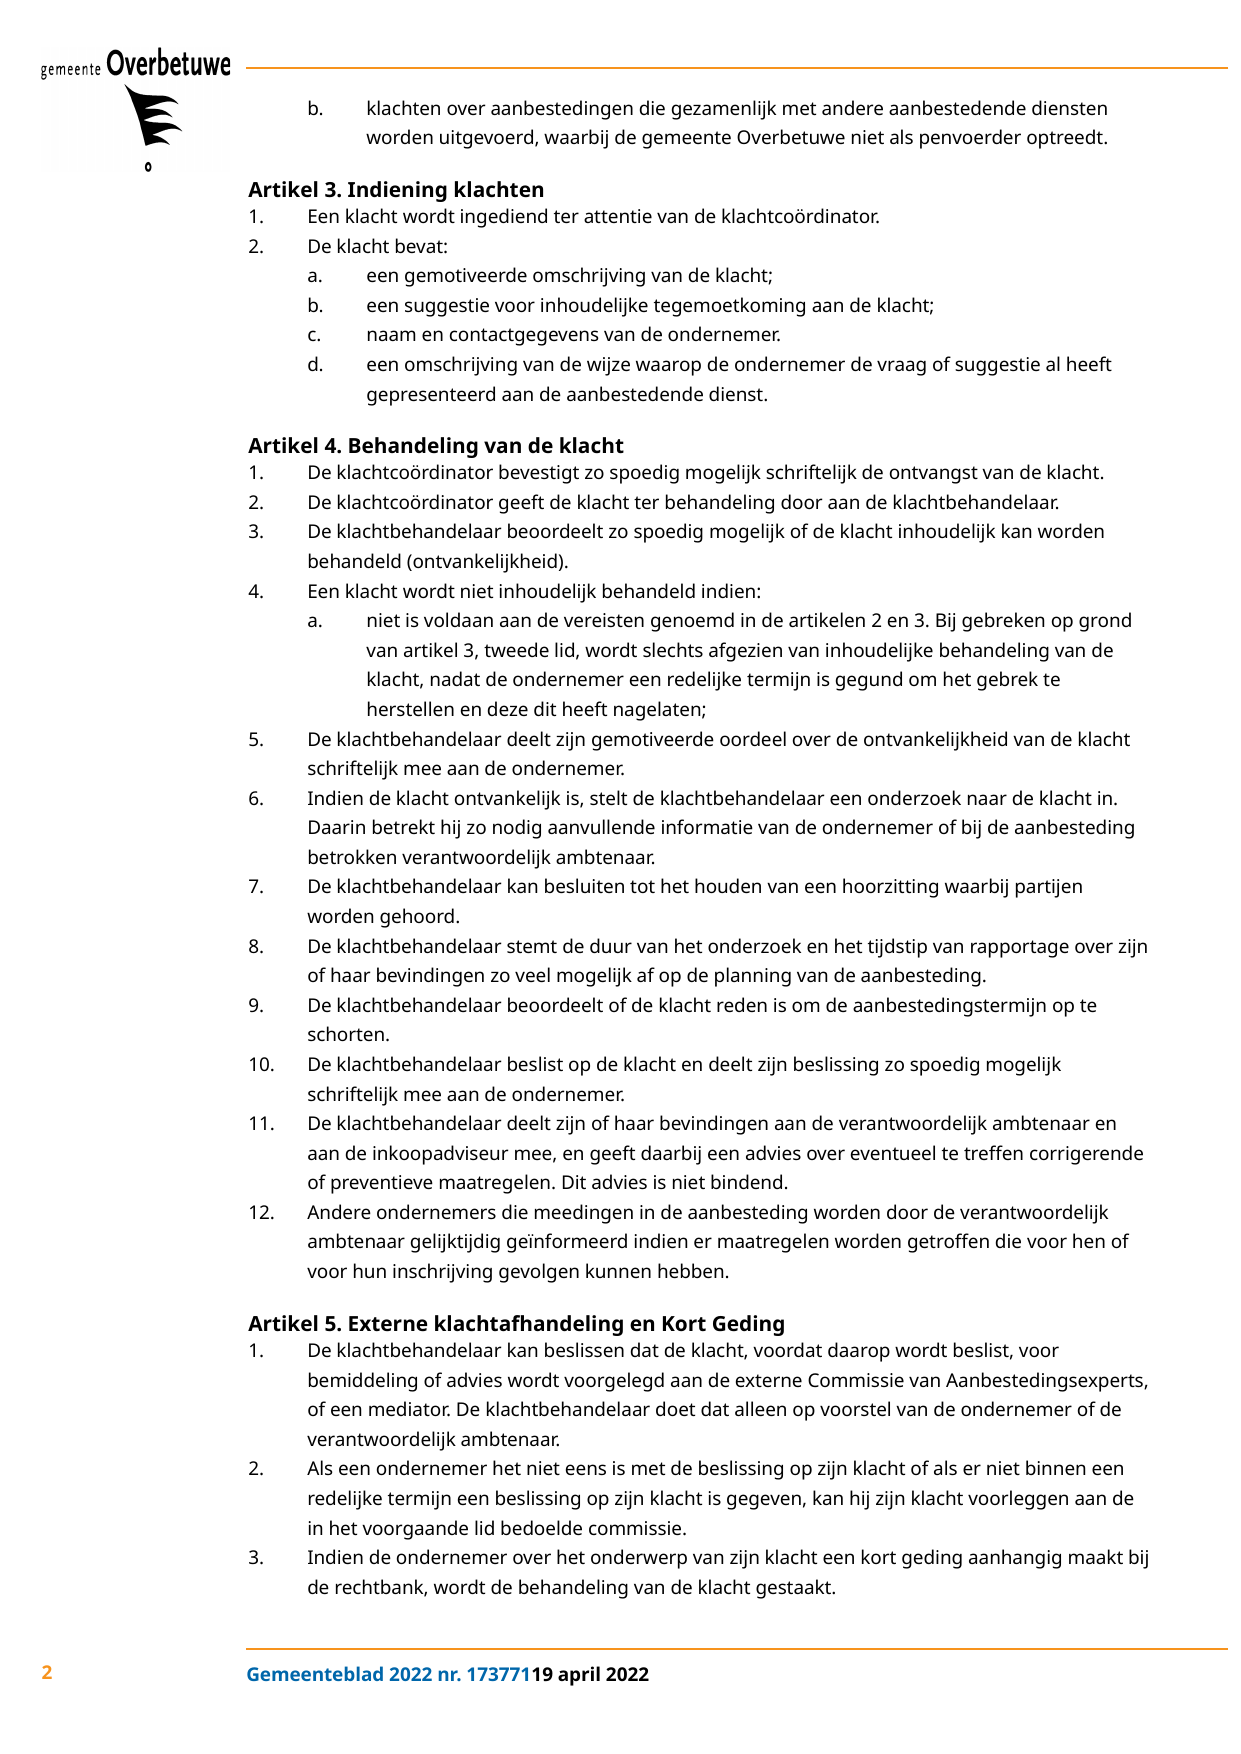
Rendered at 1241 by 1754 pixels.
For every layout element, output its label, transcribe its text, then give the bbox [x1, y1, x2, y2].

list De klachtbehandelaar beslist op de klacht en deelt zijn beslissing zo spoedig mogelijk schriftelijk mee aan de ondernemer. [248, 1051, 1152, 1107]
list Andere ondernemers die meedingen in de aanbesteding worden door de verantwoordelijk ambtenaar gelijktijdig geïnformeerd indien er maatregelen worden getroffen die voor hen of voor hun inschrijving gevolgen kunnen hebben. [248, 1199, 1152, 1284]
list naam en contactgegevens van de ondernemer. [307, 322, 1152, 347]
list een omschrijving van de wijze waarop de ondernemer de vraag of suggestie al heeft gepresenteerd aan de aanbestedende dienst. [307, 351, 1152, 406]
list Een klacht wordt niet inhoudelijk behandeld indien: [248, 578, 1152, 604]
list Indien de ondernemer over het onderwerp van zijn klacht een kort geding aanhangig maakt bij de rechtbank, wordt de behandeling van de klacht gestaakt. [248, 1544, 1152, 1599]
list De klachtbehandelaar beoordeelt of de klacht reden is om de aanbestedingstermijn op te schorten. [248, 992, 1152, 1047]
list Als een ondernemer het niet eens is met de beslissing op zijn klacht of als er niet binnen een redelijke termijn een beslissing op zijn klacht is gegeven, kan hij zijn klacht voorleggen aan de in het voorgaande lid bedoelde commissie. [248, 1456, 1152, 1540]
list een gemotiveerde omschrijving van de klacht; [307, 262, 1152, 288]
list De klacht bevat: [248, 233, 1152, 258]
text Artikel 4. Behandeling van de klacht [248, 431, 1152, 459]
text Artikel 3. Indiening klachten [248, 175, 1152, 203]
list De klachtcoördinator bevestigt zo spoedig mogelijk schriftelijk de ontvangst van de klacht. [248, 459, 1152, 485]
list Indien de klacht ontvankelijk is, stelt de klachtbehandelaar een onderzoek naar de klacht in. Daarin betrekt hij zo nodig aanvullende informatie van de ondernemer of bij de aanbesteding betrokken verantwoordelijk ambtenaar. [248, 785, 1152, 870]
list De klachtbehandelaar stemt de duur van het onderzoek en het tijdstip van rapportage over zijn of haar bevindingen zo veel mogelijk af op de planning van de aanbesteding. [248, 933, 1152, 988]
list klachten over aanbestedingen die gezamenlijk met andere aanbestedende diensten worden uitgevoerd, waarbij de gemeente Overbetuwe niet als penvoerder optreedt. [307, 95, 1152, 150]
list niet is voldaan aan de vereisten genoemd in de artikelen 2 en 3. Bij gebreken op grond van artikel 3, tweede lid, wordt slechts afgezien van inhoudelijke behandeling van de klacht, nadat de ondernemer een redelijke termijn is gegund om het gebrek te herstellen en deze dit heeft nagelaten; [307, 607, 1152, 722]
list De klachtbehandelaar kan beslissen dat de klacht, voordat daarop wordt beslist, voor bemiddeling of advies wordt voorgelegd aan de externe Commissie van Aanbestedingsexperts, of een mediator. De klachtbehandelaar doet dat alleen op voorstel van de ondernemer of de verantwoordelijk ambtenaar. [248, 1337, 1152, 1452]
list De klachtbehandelaar deelt zijn of haar bevindingen aan de verantwoordelijk ambtenaar en aan de inkoopadviseur mee, en geeft daarbij een advies over eventueel te treffen corrigerende of preventieve maatregelen. Dit advies is niet bindend. [248, 1110, 1152, 1195]
list Een klacht wordt ingediend ter attentie van de klachtcoördinator. [248, 203, 1152, 229]
picture [41, 47, 231, 172]
list De klachtcoördinator geeft de klacht ter behandeling door aan de klachtbehandelaar. [248, 489, 1152, 515]
list De klachtbehandelaar deelt zijn gemotiveerde oordeel over de ontvankelijkheid van de klacht schriftelijk mee aan de ondernemer. [248, 726, 1152, 781]
list De klachtbehandelaar beoordeelt zo spoedig mogelijk of de klacht inhoudelijk kan worden behandeld (ontvankelijkheid). [248, 519, 1152, 574]
list De klachtbehandelaar kan besluiten tot het houden van een hoorzitting waarbij partijen worden gehoord. [248, 874, 1152, 929]
text Artikel 5. Externe klachtafhandeling en Kort Geding [248, 1309, 1152, 1337]
list een suggestie voor inhoudelijke tegemoetkoming aan de klacht; [307, 292, 1152, 318]
